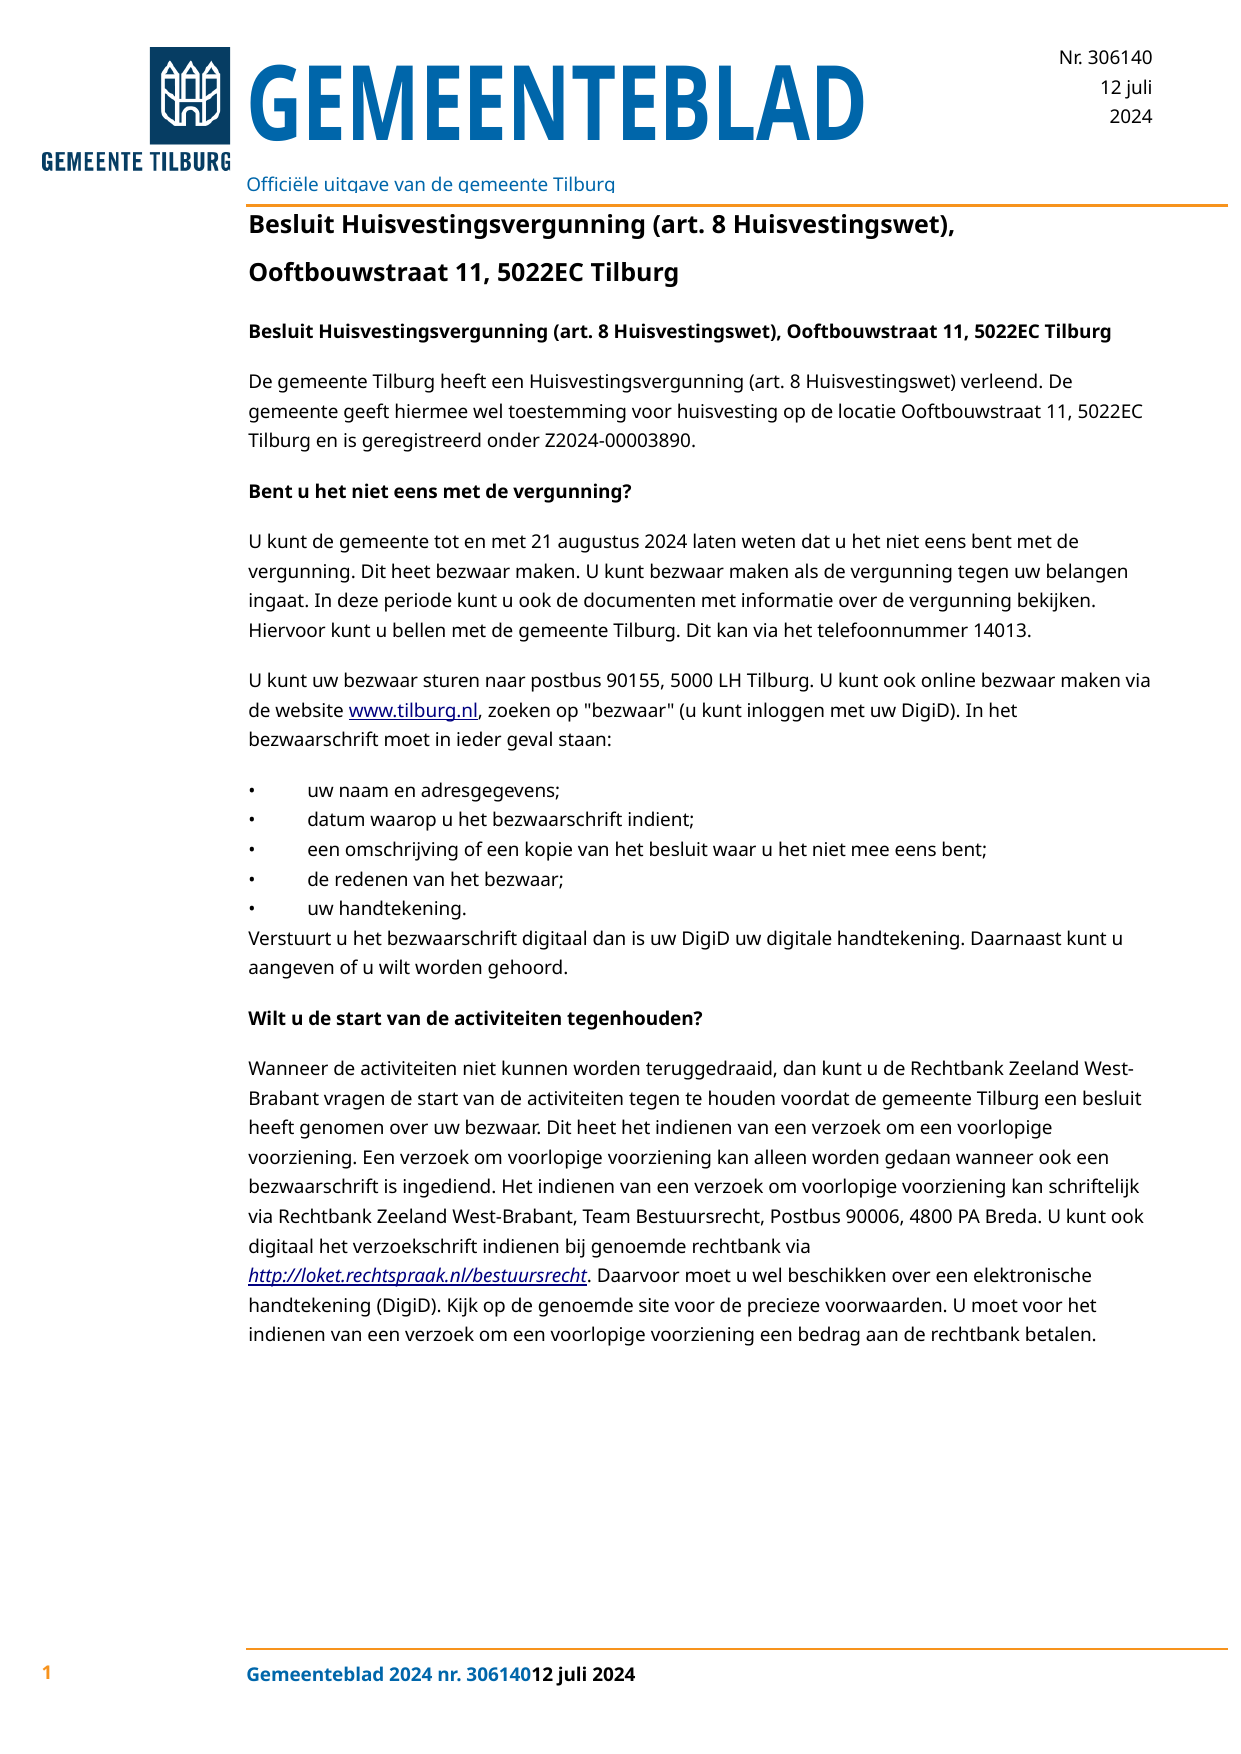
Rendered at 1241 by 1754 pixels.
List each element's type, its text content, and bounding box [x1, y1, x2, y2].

text Besluit Huisvestingsvergunning (art. 8 Huisvestingswet), Ooftbouwstraat 11, 5022EC Tilburg [248, 207, 1152, 288]
text U kunt de gemeente tot en met 21 augustus 2024 laten weten dat u het niet eens bent met de vergunning. Dit heet bezwaar maken. U kunt bezwaar maken als de vergunning tegen uw belangen ingaat. In deze periode kunt u ook de documenten met informatie over de vergunning bekijken. Hiervoor kunt u bellen met de gemeente Tilburg. Dit kan via het telefoonnummer 14013. [248, 528, 1152, 643]
text Wilt u de start van de activiteiten tegenhouden? [248, 1005, 1152, 1031]
text Verstuurt u het bezwaarschrift digitaal dan is uw DigiD uw digitale handtekening. Daarnaast kunt u aangeven of u wilt worden gehoord. [248, 925, 1152, 980]
list de redenen van het bezwaar; [248, 866, 1152, 892]
text Besluit Huisvestingsvergunning (art. 8 Huisvestingswet), Ooftbouwstraat 11, 5022EC Tilburg [248, 318, 1152, 344]
text U kunt uw bezwaar sturen naar postbus 90155, 5000 LH Tilburg. U kunt ook online bezwaar maken via de website www.tilburg.nl, zoeken op "bezwaar" (u kunt inloggen met uw DigiD). In het bezwaarschrift moet in ieder geval staan: [248, 667, 1152, 752]
text Bent u het niet eens met de vergunning? [248, 478, 1152, 504]
list uw naam en adresgegevens; [248, 777, 1152, 803]
list uw handtekening. [248, 895, 1152, 921]
text Wanneer de activiteiten niet kunnen worden teruggedraaid, dan kunt u de Rechtbank Zeeland West-Brabant vragen de start van de activiteiten tegen te houden voordat de gemeente Tilburg een besluit heeft genomen over uw bezwaar. Dit heet het indienen van een verzoek om een voorlopige voorziening. Een verzoek om voorlopige voorziening kan alleen worden gedaan wanneer ook een bezwaarschrift is ingediend. Het indienen van een verzoek om voorlopige voorziening kan schriftelijk via Rechtbank Zeeland West-Brabant, Team Bestuursrecht, Postbus 90006, 4800 PA Breda. U kunt ook digitaal het verzoekschrift indienen bij genoemde rechtbank via http://loket.rechtspraak.nl/bestuursrecht. Daarvoor moet u wel beschikken over een elektronische handtekening (DigiD). Kijk op de genoemde site voor de precieze voorwaarden. U moet voor het indienen van een verzoek om een voorlopige voorziening een bedrag aan de rechtbank betalen. [248, 1055, 1152, 1347]
text De gemeente Tilburg heeft een Huisvestingsvergunning (art. 8 Huisvestingswet) verleend. De gemeente geeft hiermee wel toestemming voor huisvesting op de locatie Ooftbouwstraat 11, 5022EC Tilburg en is geregistreerd onder Z2024-00003890. [248, 368, 1152, 453]
picture [41, 47, 231, 172]
list een omschrijving of een kopie van het besluit waar u het niet mee eens bent; [248, 836, 1152, 862]
list datum waarop u het bezwaarschrift indient; [248, 807, 1152, 832]
